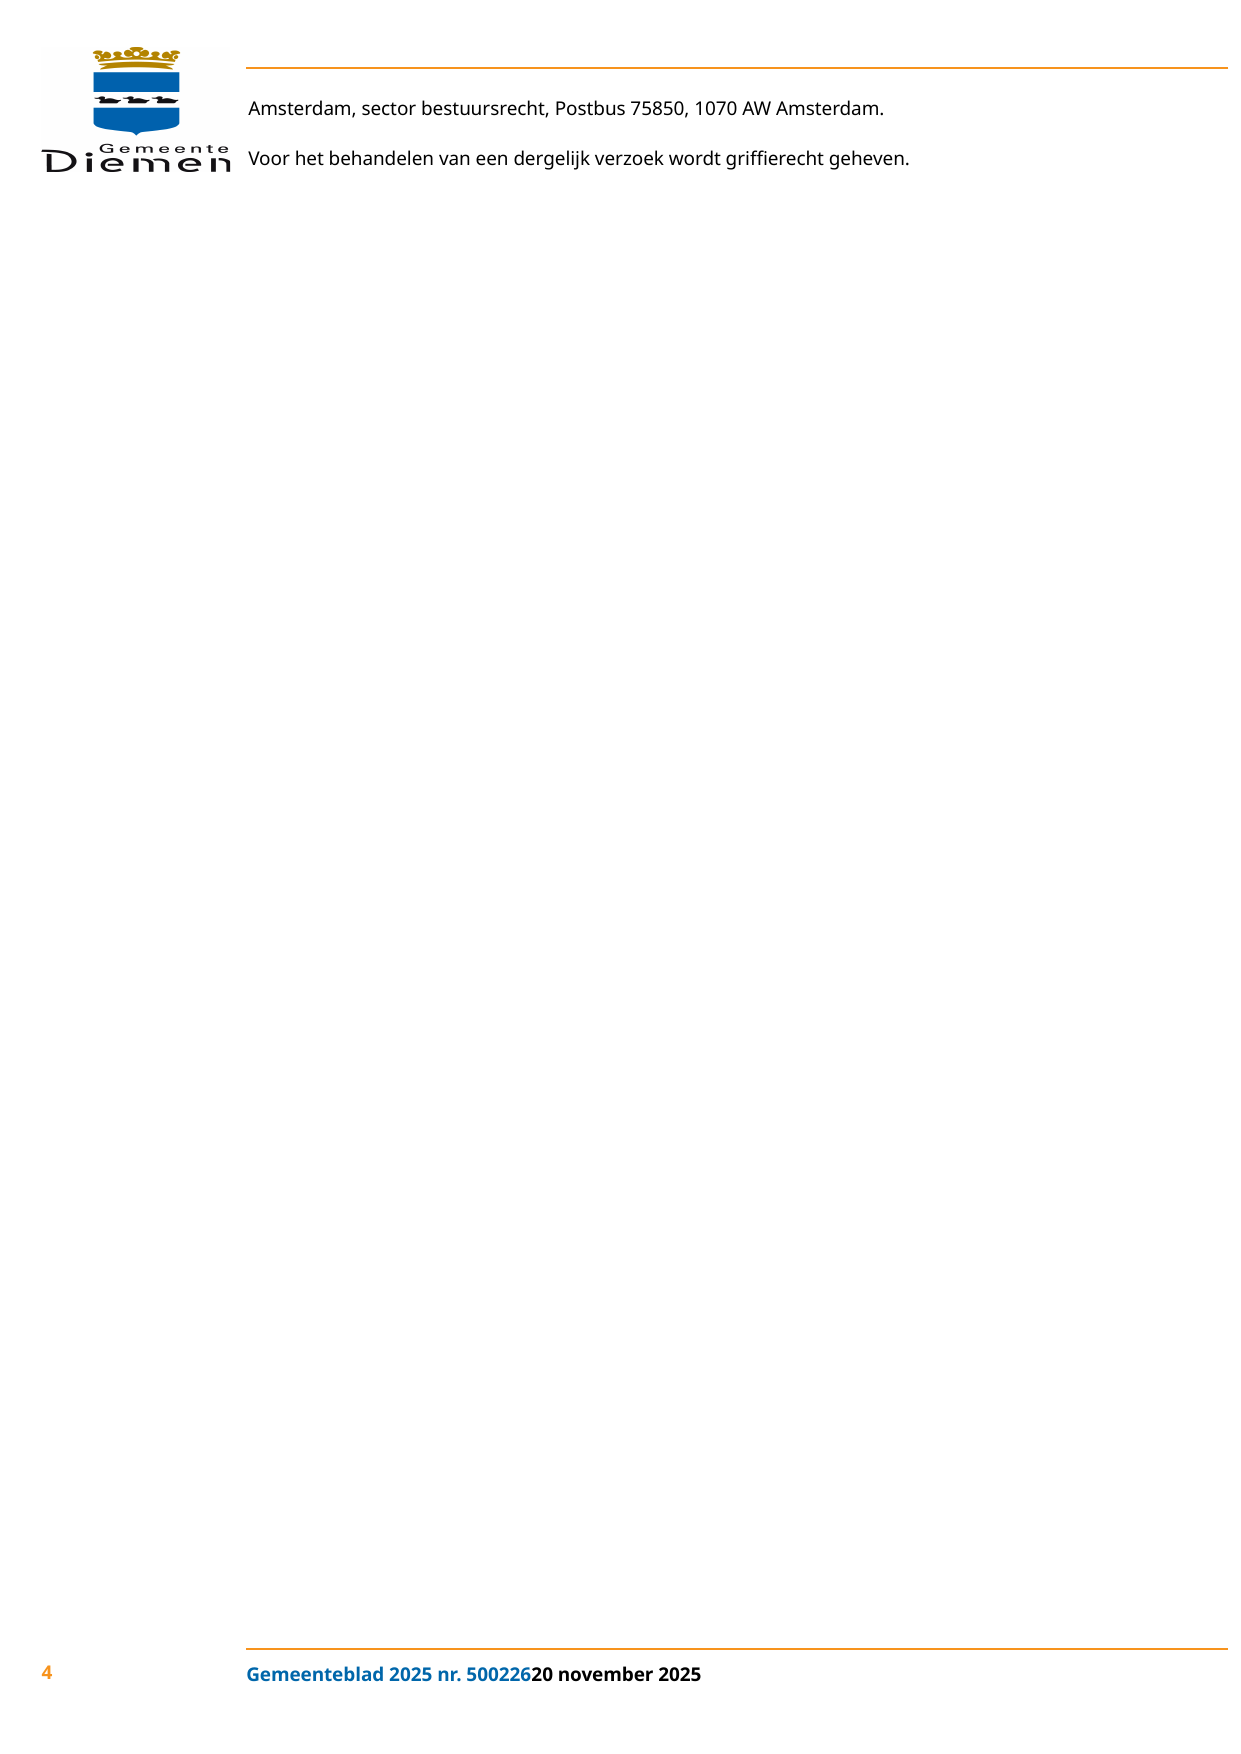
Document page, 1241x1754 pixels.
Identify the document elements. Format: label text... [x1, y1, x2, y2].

text Amsterdam, sector bestuursrecht, Postbus 75850, 1070 AW Amsterdam. [248, 95, 1152, 121]
picture [41, 47, 231, 172]
text Voor het behandelen van een dergelijk verzoek wordt griffierecht geheven. [248, 145, 1152, 171]
